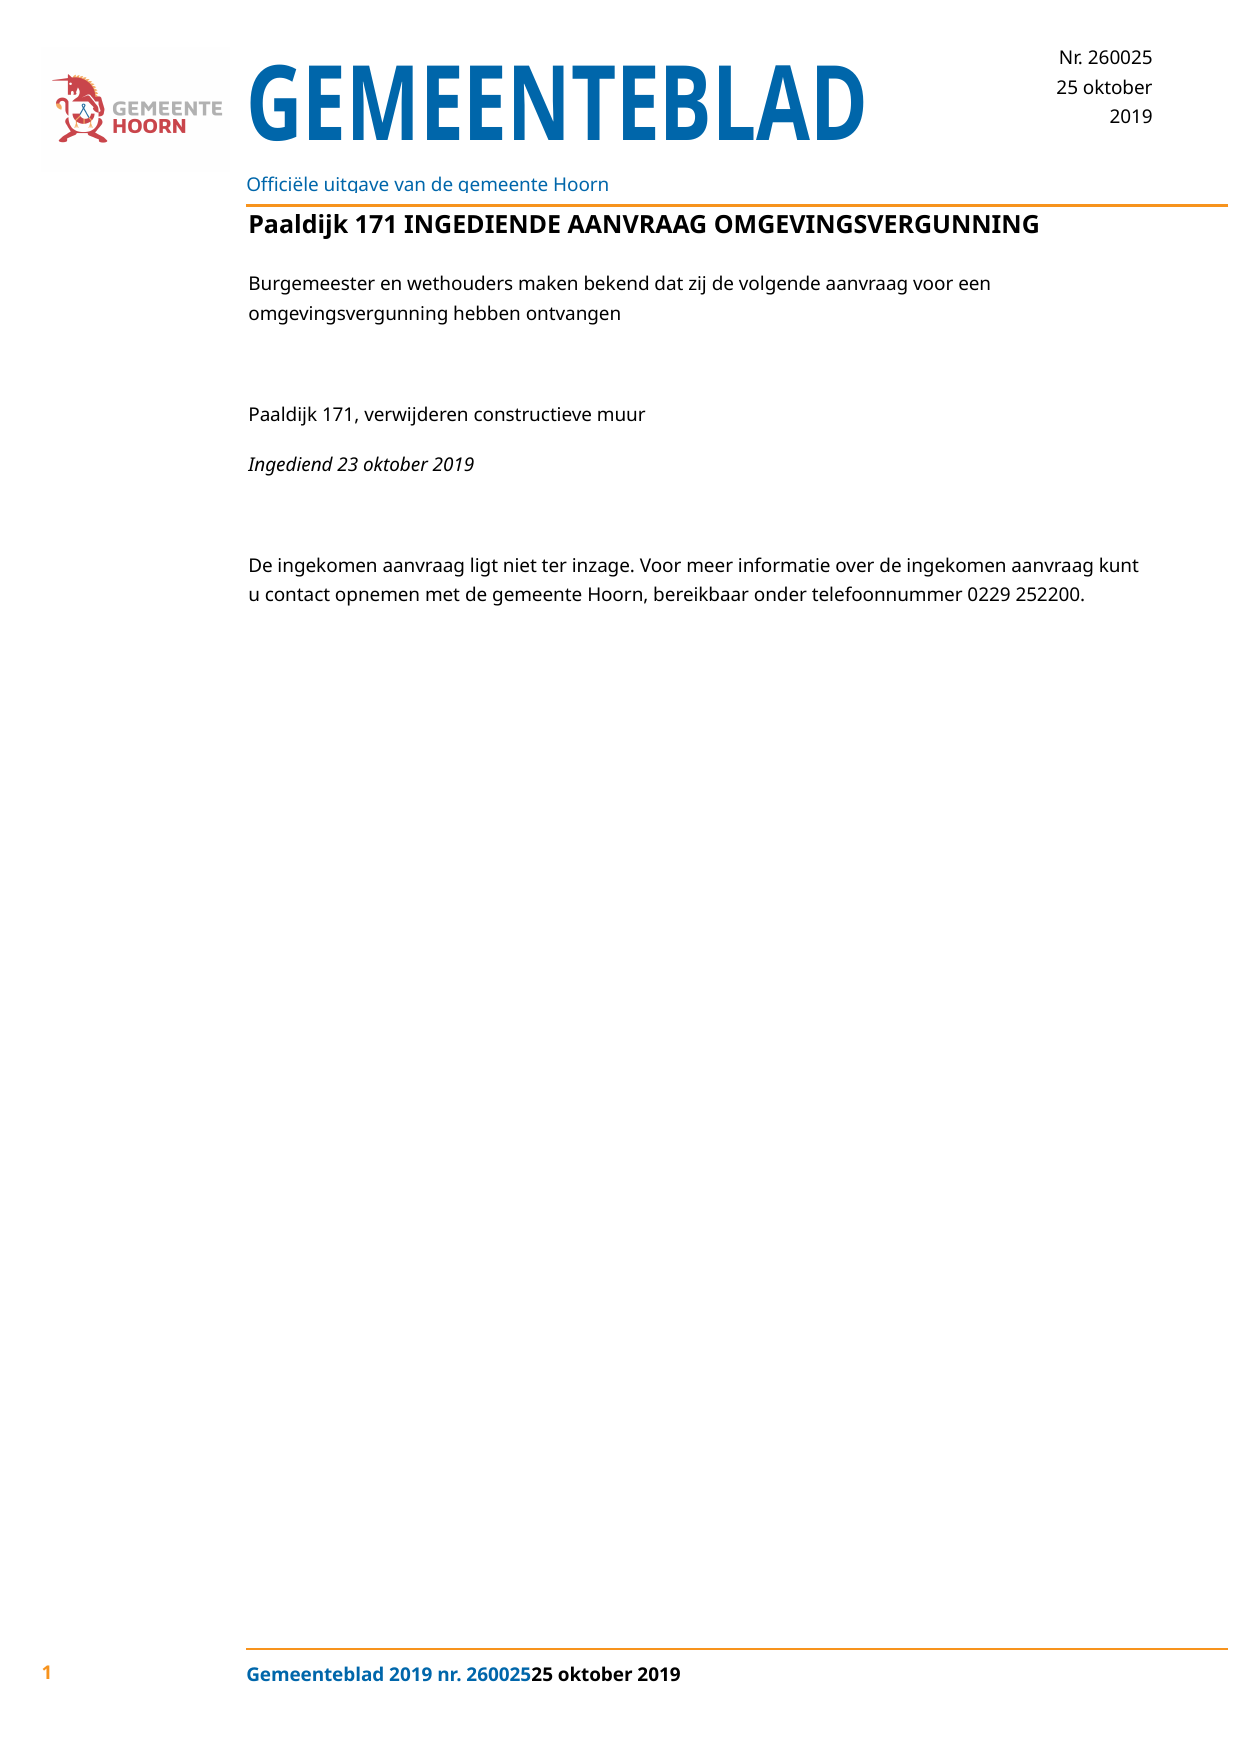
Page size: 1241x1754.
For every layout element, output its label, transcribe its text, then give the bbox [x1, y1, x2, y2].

text De ingekomen aanvraag ligt niet ter inzage. Voor meer informatie over de ingekomen aanvraag kunt u contact opnemen met de gemeente Hoorn, bereikbaar onder telefoonnummer 0229 252200. [248, 552, 1152, 607]
picture [41, 47, 231, 172]
text Ingediend 23 oktober 2019 [248, 451, 1152, 477]
text Burgemeester en wethouders maken bekend dat zij de volgende aanvraag voor een omgevingsvergunning hebben ontvangen [248, 270, 1152, 326]
text Paaldijk 171 INGEDIENDE AANVRAAG OMGEVINGSVERGUNNING [248, 207, 1152, 241]
text Paaldijk 171, verwijderen constructieve muur [248, 401, 1152, 426]
